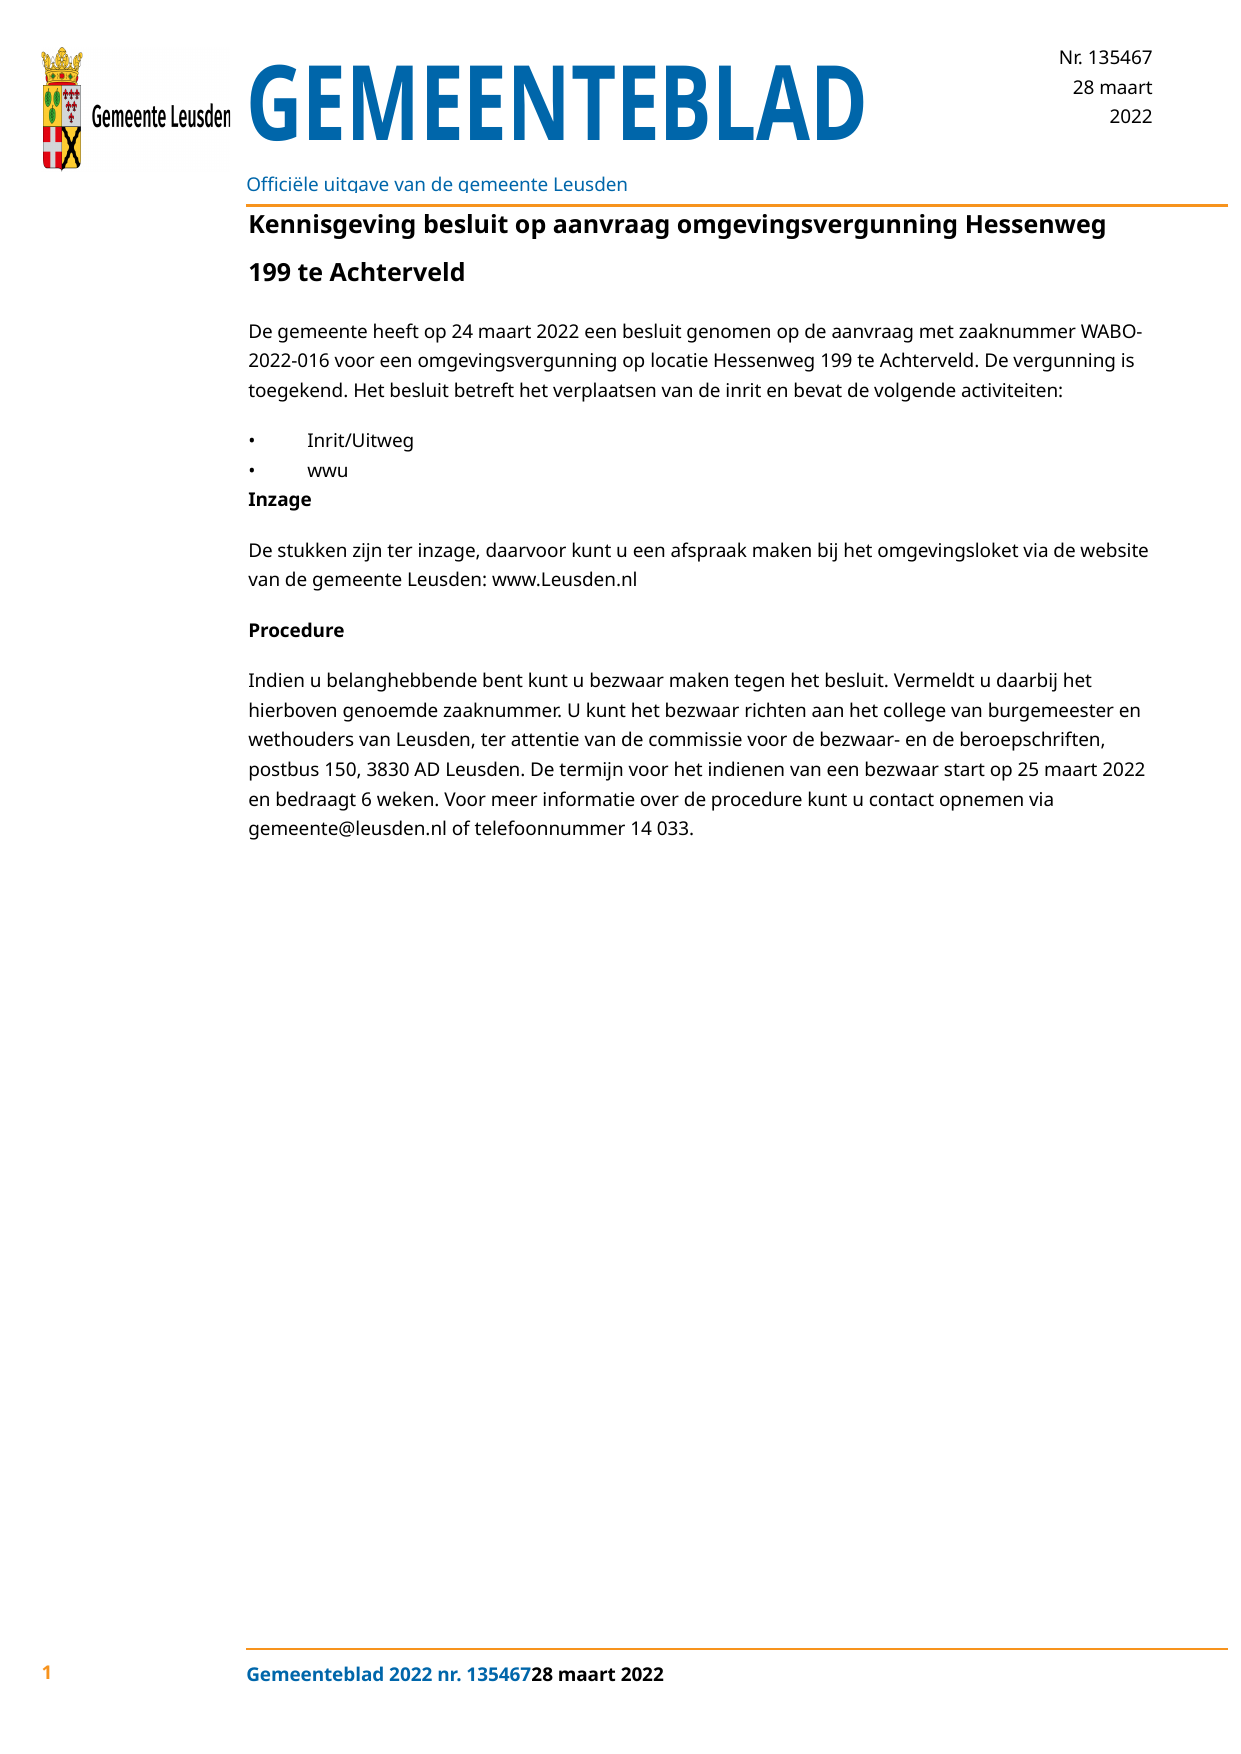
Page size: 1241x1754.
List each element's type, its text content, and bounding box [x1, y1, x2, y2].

text De gemeente heeft op 24 maart 2022 een besluit genomen op de aanvraag met zaaknummer WABO-2022-016 voor een omgevingsvergunning op locatie Hessenweg 199 te Achterveld. De vergunning is toegekend. Het besluit betreft het verplaatsen van de inrit en bevat de volgende activiteiten: [248, 318, 1152, 403]
text Procedure [248, 617, 1152, 643]
text Inzage [248, 487, 1152, 512]
list wwu [248, 457, 1152, 483]
picture [41, 47, 231, 172]
text De stukken zijn ter inzage, daarvoor kunt u een afspraak maken bij het omgevingsloket via de website van de gemeente Leusden: www.Leusden.nl [248, 537, 1152, 592]
text Indien u belanghebbende bent kunt u bezwaar maken tegen het besluit. Vermeldt u daarbij het hierboven genoemde zaaknummer. U kunt het bezwaar richten aan het college van burgemeester en wethouders van Leusden, ter attentie van de commissie voor de bezwaar- en de beroepschriften, postbus 150, 3830 AD Leusden. De termijn voor het indienen van een bezwaar start op 25 maart 2022 en bedraagt 6 weken. Voor meer informatie over de procedure kunt u contact opnemen via gemeente@leusden.nl of telefoonnummer 14 033. [248, 667, 1152, 841]
list Inrit/Uitweg [248, 427, 1152, 453]
text Kennisgeving besluit op aanvraag omgevingsvergunning Hessenweg 199 te Achterveld [248, 207, 1152, 288]
